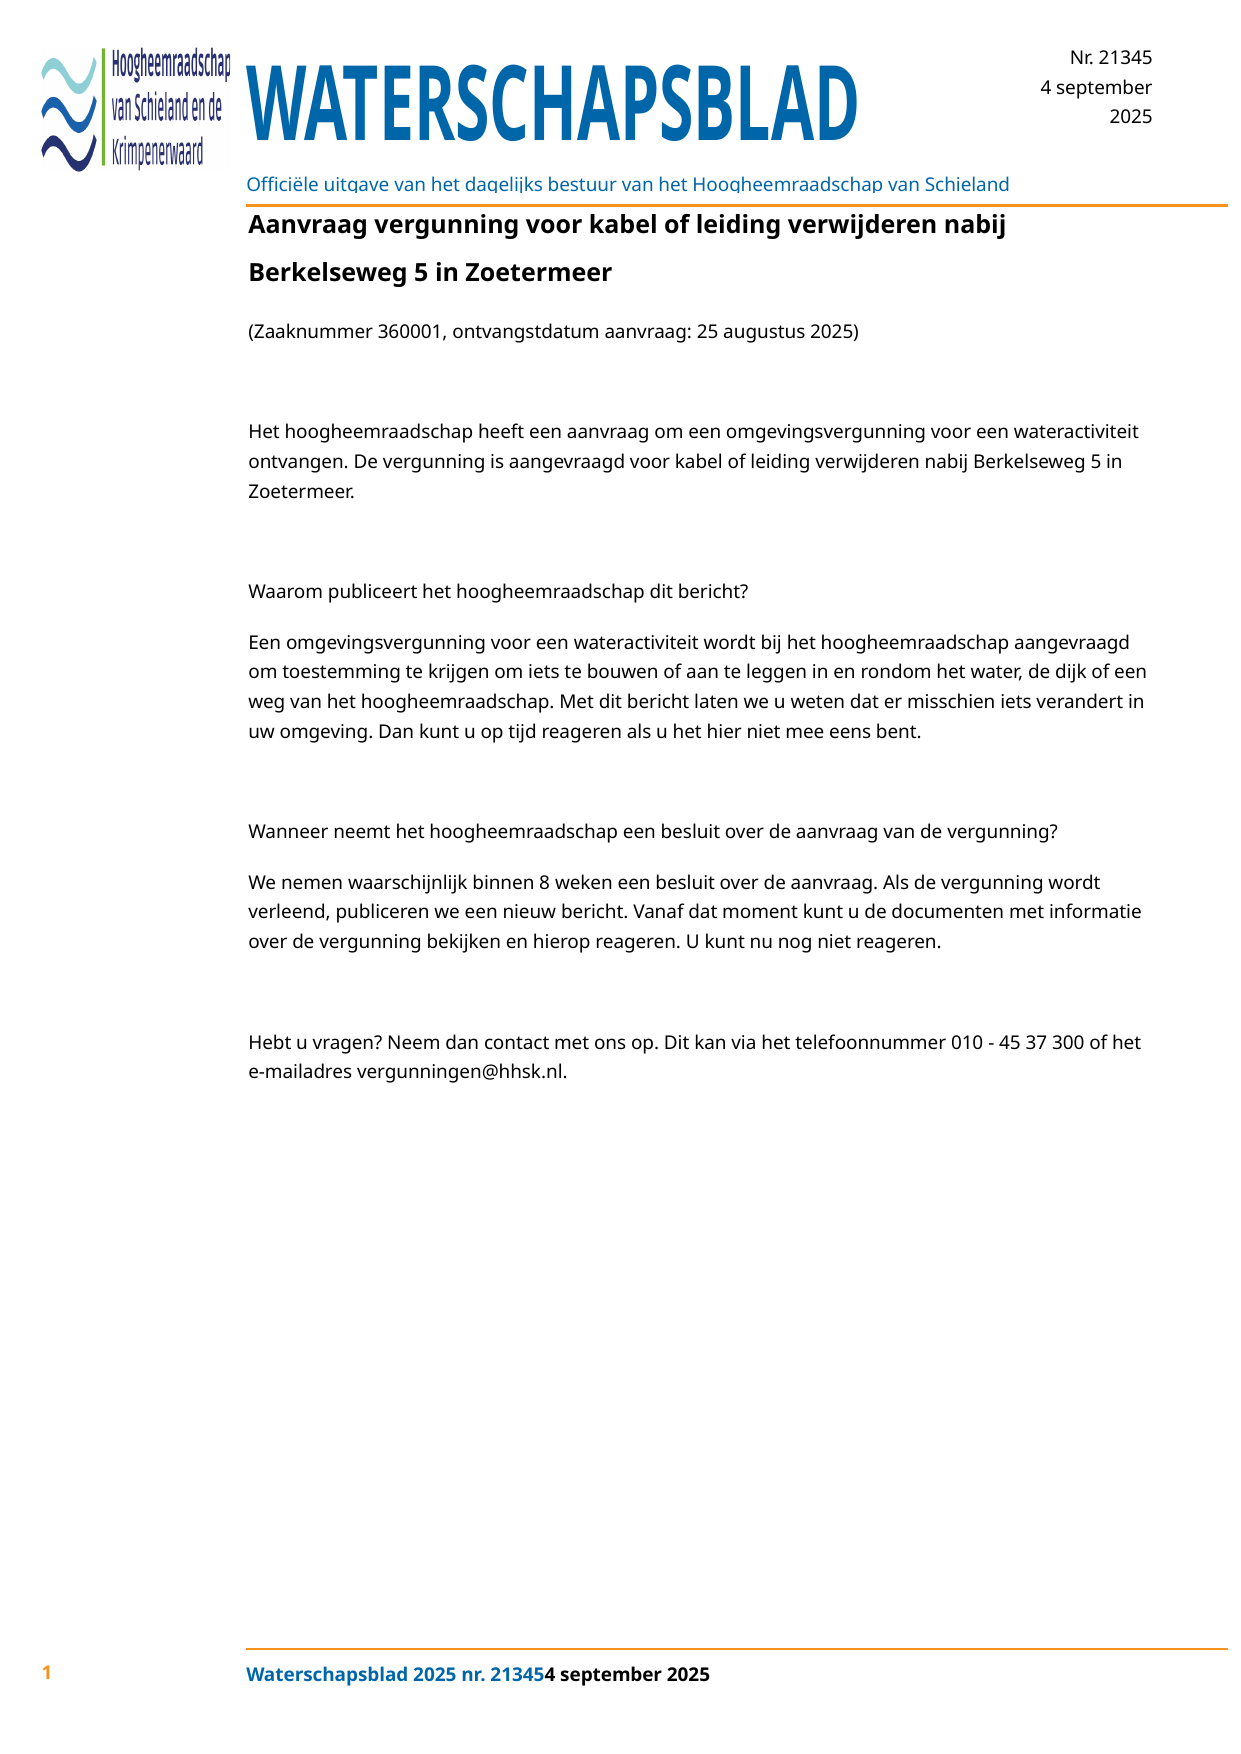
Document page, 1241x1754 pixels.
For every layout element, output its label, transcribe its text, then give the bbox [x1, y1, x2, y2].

text Hebt u vragen? Neem dan contact met ons op. Dit kan via het telefoonnummer 010 - 45 37 300 of het e-mailadres vergunningen@hhsk.nl. [248, 1029, 1152, 1084]
text Een omgevingsvergunning voor een wateractiviteit wordt bij het hoogheemraadschap aangevraagd om toestemming te krijgen om iets te bouwen of aan te leggen in en rondom het water, de dijk of een weg van het hoogheemraadschap. Met dit bericht laten we u weten dat er misschien iets verandert in uw omgeving. Dan kunt u op tijd reageren als u het hier niet mee eens bent. [248, 629, 1152, 744]
text Aanvraag vergunning voor kabel of leiding verwijderen nabij Berkelseweg 5 in Zoetermeer [248, 207, 1152, 288]
picture [41, 47, 231, 172]
text Wanneer neemt het hoogheemraadschap een besluit over de aanvraag van de vergunning? [248, 819, 1152, 844]
text Waarom publiceert het hoogheemraadschap dit bericht? [248, 579, 1152, 604]
text Het hoogheemraadschap heeft een aanvraag om een omgevingsvergunning voor een wateractiviteit ontvangen. De vergunning is aangevraagd voor kabel of leiding verwijderen nabij Berkelseweg 5 in Zoetermeer. [248, 419, 1152, 504]
text (Zaaknummer 360001, ontvangstdatum aanvraag: 25 augustus 2025) [248, 318, 1152, 344]
text We nemen waarschijnlijk binnen 8 weken een besluit over de aanvraag. Als de vergunning wordt verleend, publiceren we een nieuw bericht. Vanaf dat moment kunt u de documenten met informatie over de vergunning bekijken en hierop reageren. U kunt nu nog niet reageren. [248, 869, 1152, 954]
